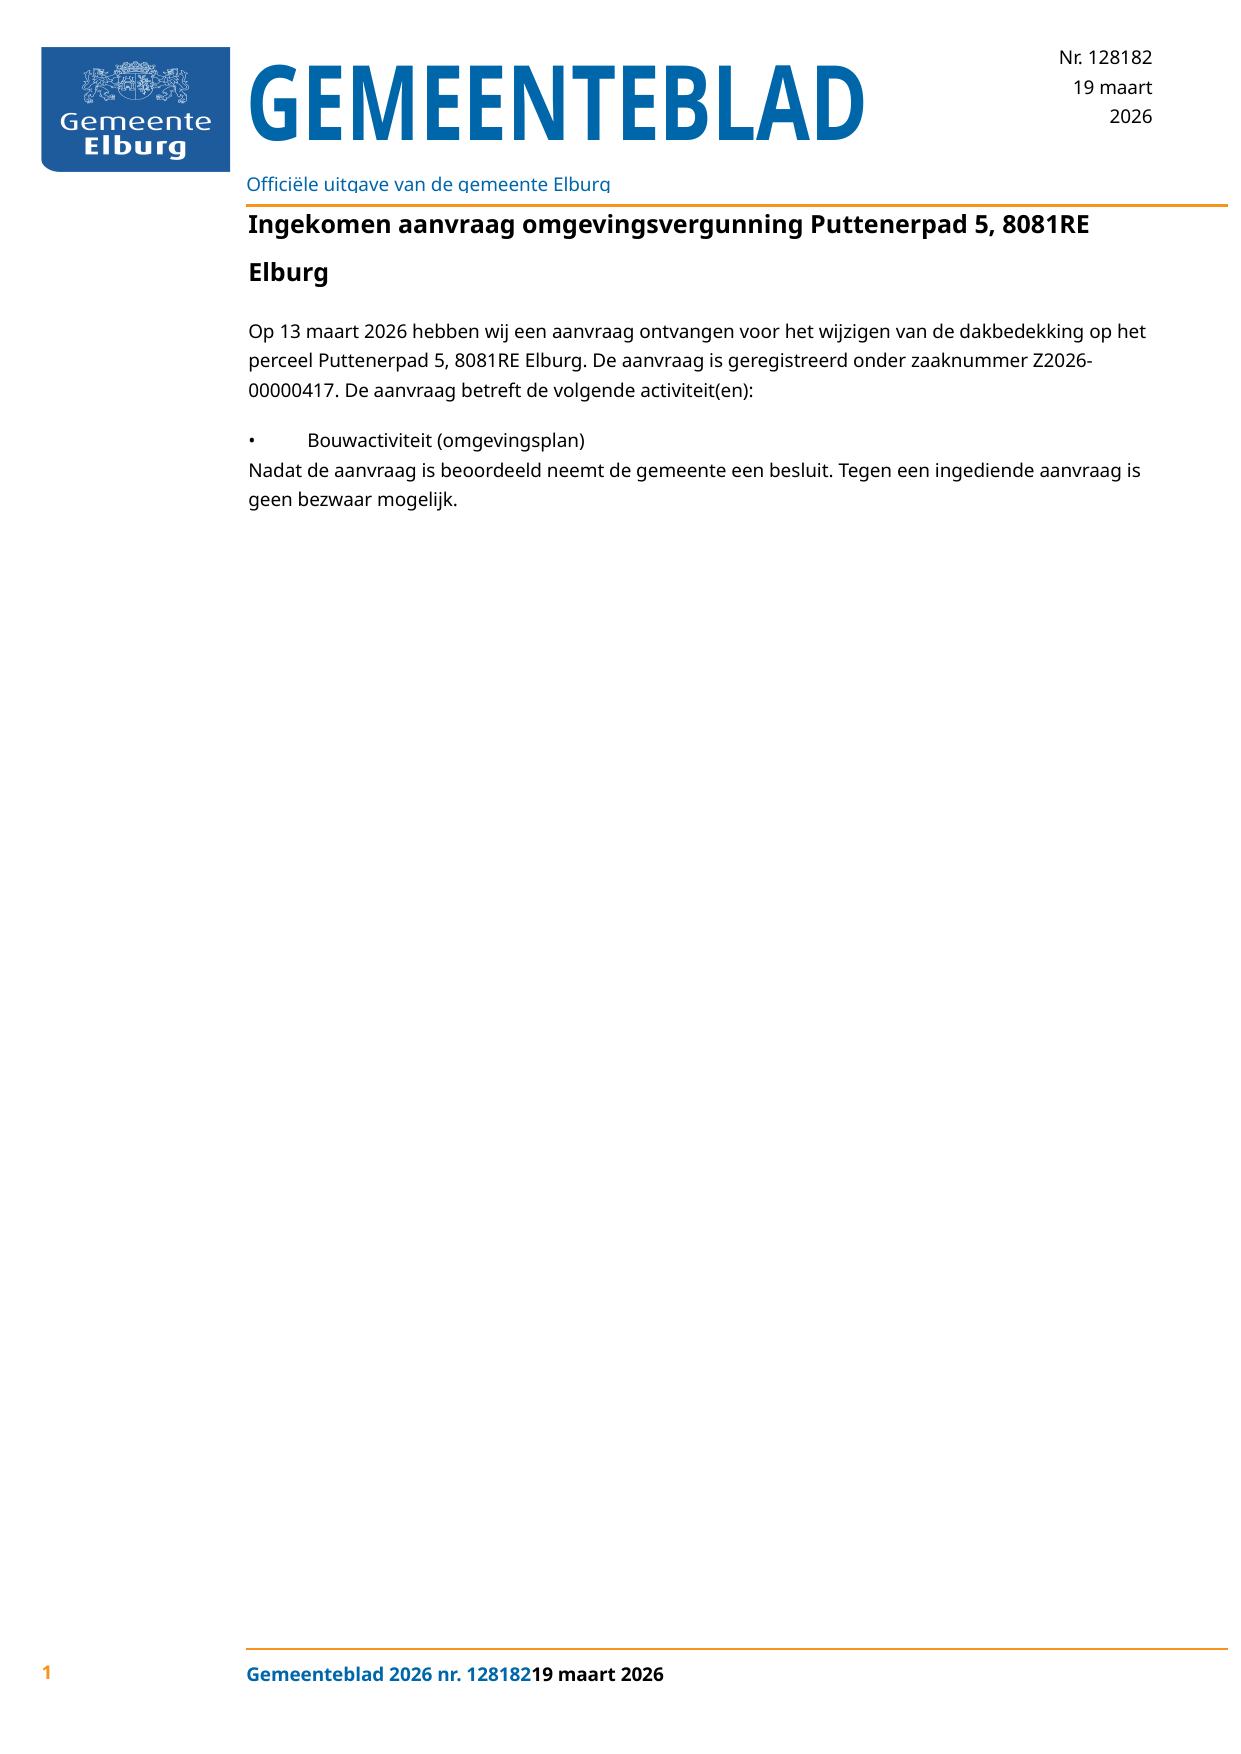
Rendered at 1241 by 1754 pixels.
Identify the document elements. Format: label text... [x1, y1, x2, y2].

list Bouwactiviteit (omgevingsplan) [248, 427, 1152, 453]
text Ingekomen aanvraag omgevingsvergunning Puttenerpad 5, 8081RE Elburg [248, 207, 1152, 288]
text Op 13 maart 2026 hebben wij een aanvraag ontvangen voor het wijzigen van de dakbedekking op het perceel Puttenerpad 5, 8081RE Elburg. De aanvraag is geregistreerd onder zaaknummer Z2026-00000417. De aanvraag betreft de volgende activiteit(en): [248, 318, 1152, 403]
text Nadat de aanvraag is beoordeeld neemt de gemeente een besluit. Tegen een ingediende aanvraag is geen bezwaar mogelijk. [248, 457, 1152, 512]
picture [41, 47, 231, 172]
